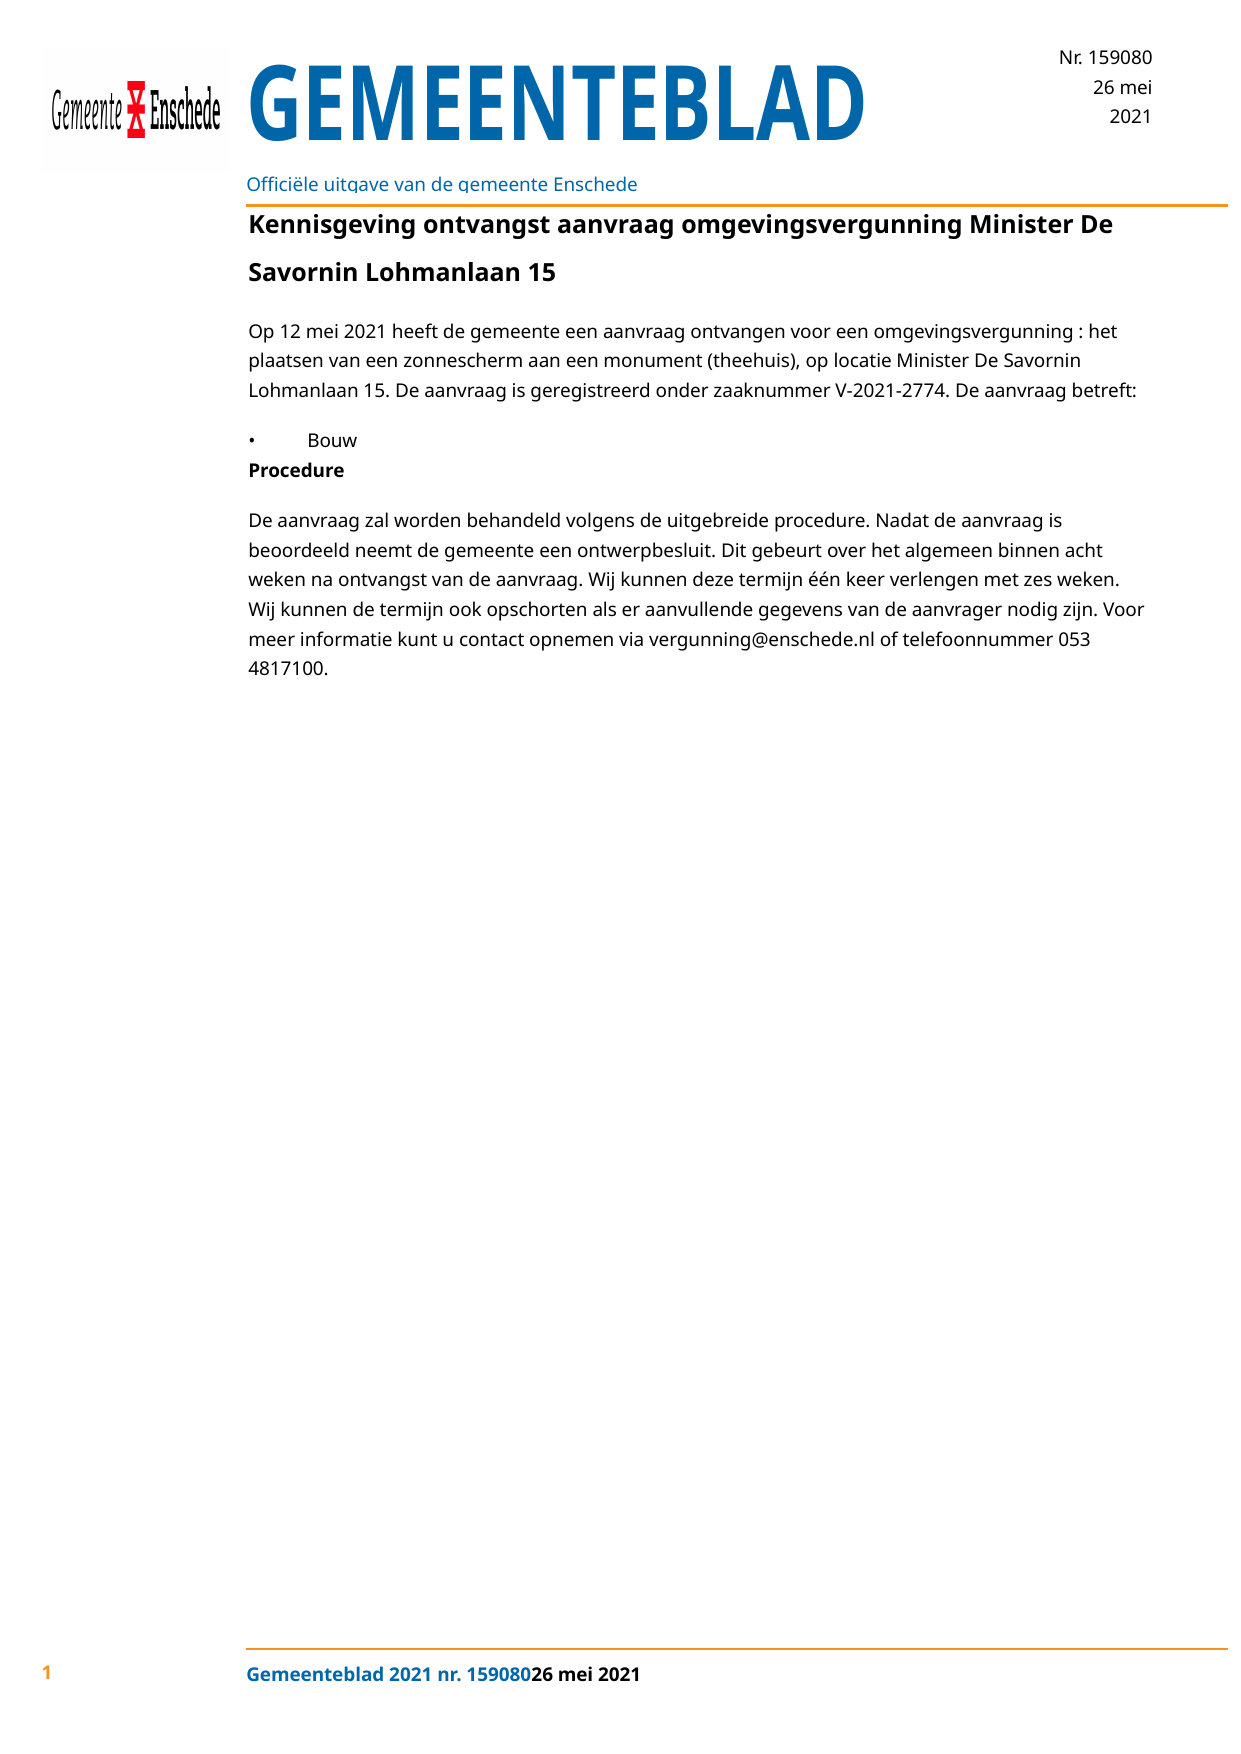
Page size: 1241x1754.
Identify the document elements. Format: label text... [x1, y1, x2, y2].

text Procedure [248, 457, 1152, 483]
text De aanvraag zal worden behandeld volgens de uitgebreide procedure. Nadat de aanvraag is beoordeeld neemt de gemeente een ontwerpbesluit. Dit gebeurt over het algemeen binnen acht weken na ontvangst van de aanvraag. Wij kunnen deze termijn één keer verlengen met zes weken. Wij kunnen de termijn ook opschorten als er aanvullende gegevens van de aanvrager nodig zijn. Voor meer informatie kunt u contact opnemen via vergunning@enschede.nl of telefoonnummer 053 4817100. [248, 507, 1152, 681]
picture [41, 47, 231, 172]
text Op 12 mei 2021 heeft de gemeente een aanvraag ontvangen voor een omgevingsvergunning : het plaatsen van een zonnescherm aan een monument (theehuis), op locatie Minister De Savornin Lohmanlaan 15. De aanvraag is geregistreerd onder zaaknummer V-2021-2774. De aanvraag betreft: [248, 318, 1152, 403]
list Bouw [248, 427, 1152, 453]
text Kennisgeving ontvangst aanvraag omgevingsvergunning Minister De Savornin Lohmanlaan 15 [248, 207, 1152, 288]
